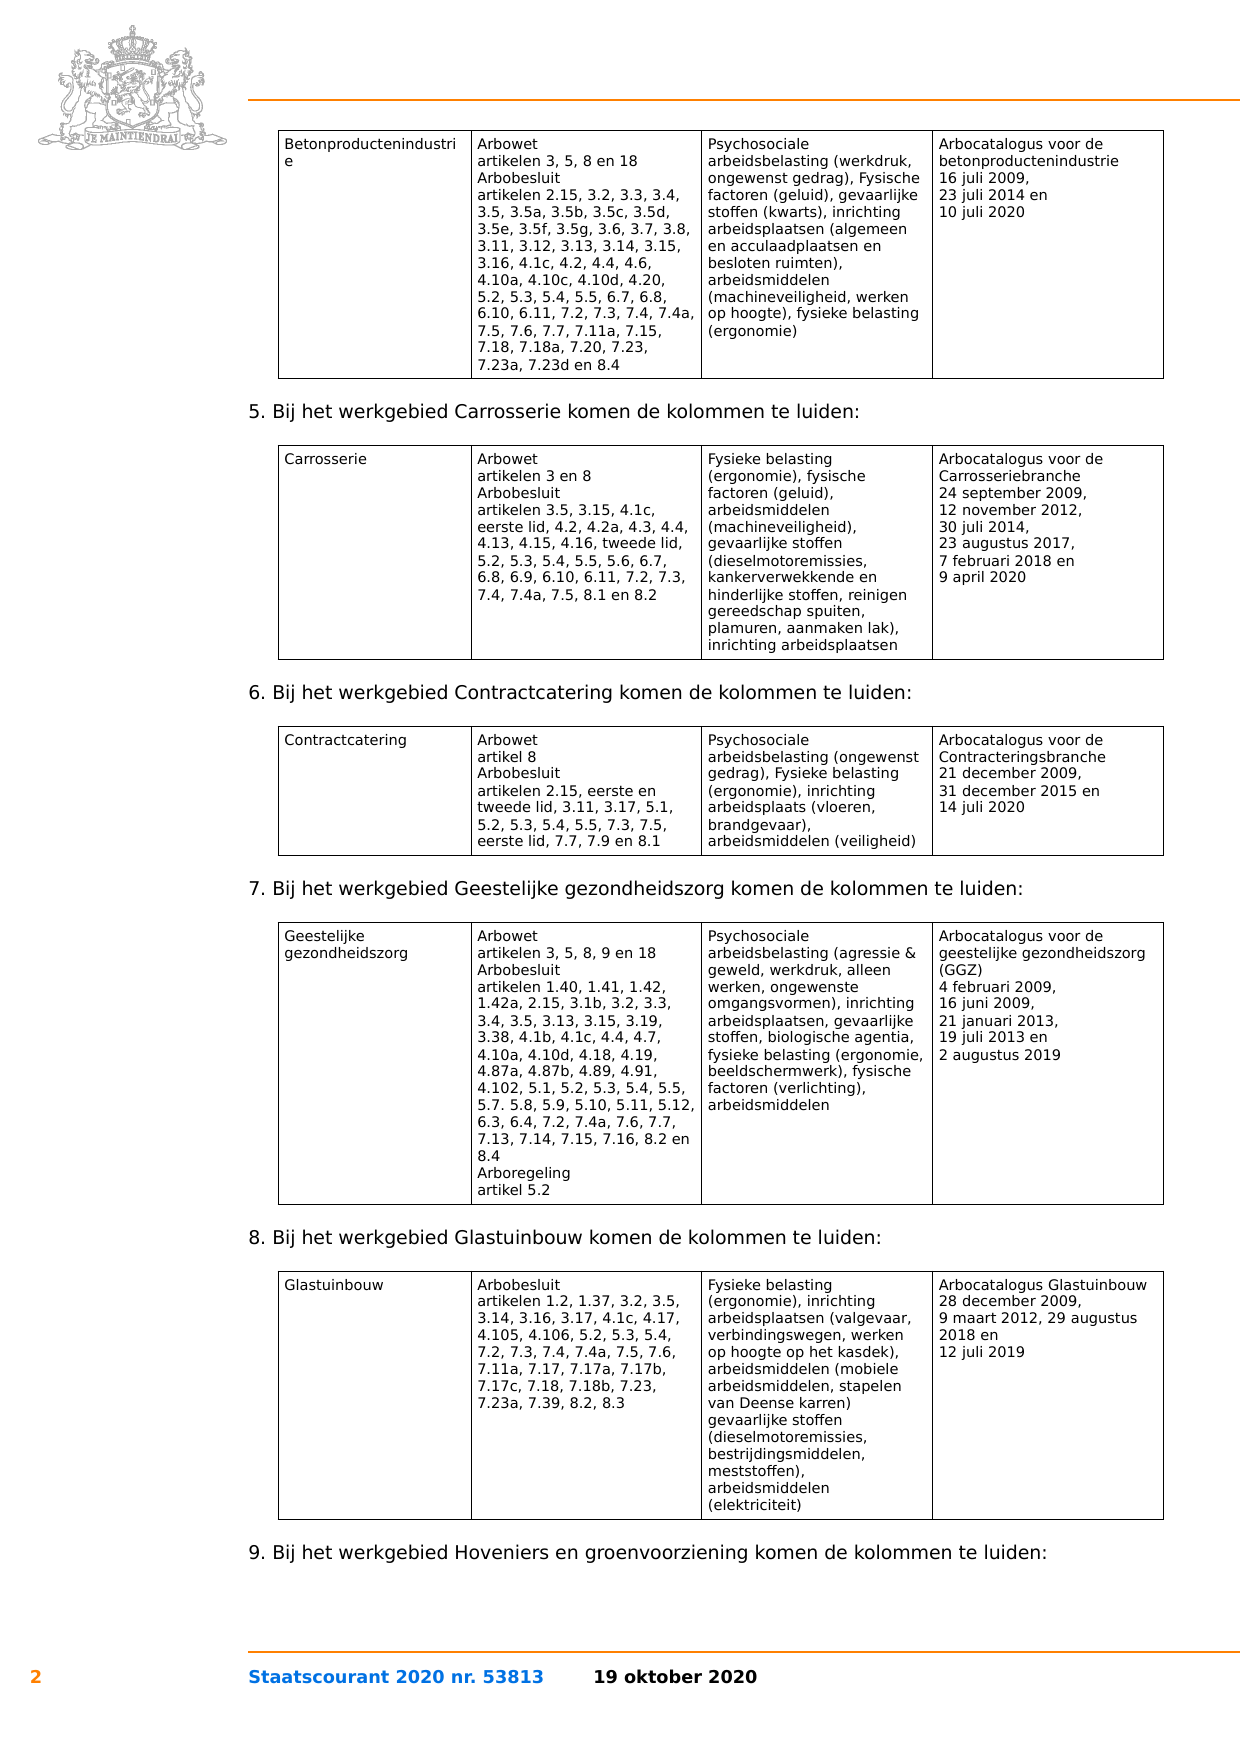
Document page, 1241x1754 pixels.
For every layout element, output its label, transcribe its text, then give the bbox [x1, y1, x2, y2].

table_header Carrosserie [279, 446, 471, 659]
table_header Arbocatalogus voor de Carrosseriebranche 24 september 2009, 12 november 2012, 30 juli 2014, 23 augustus 2017, 7 februari 2018 en 9 april 2020 [933, 446, 1163, 659]
text 7. Bij het werkgebied Geestelijke gezondheidszorg komen de kolommen te luiden: [248, 878, 1163, 900]
table_header Arbocatalogus voor de Contracteringsbranche 21 december 2009, 31 december 2015 en 14 juli 2020 [933, 727, 1163, 855]
table_header Arbocatalogus voor de betonproductenindustrie 16 juli 2009, 23 juli 2014 en 10 juli 2020 [933, 131, 1163, 378]
table_header Psychosociale arbeidsbelasting (werkdruk, ongewenst gedrag), Fysische factoren (geluid), gevaarlijke stoffen (kwarts), inrichting arbeidsplaatsen (algemeen en acculaadplaatsen en besloten ruimten), arbeidsmiddelen (machineveiligheid, werken op hoogte), fysieke belasting (ergonomie) [702, 131, 932, 378]
table_header Arbocatalogus Glastuinbouw 28 december 2009, 9 maart 2012, 29 augustus 2018 en 12 juli 2019 [933, 1272, 1163, 1519]
table_header Fysieke belasting (ergonomie), fysische factoren (geluid), arbeidsmiddelen (machineveiligheid), gevaarlijke stoffen (dieselmotoremissies, kankerverwekkende en hinderlijke stoffen, reinigen gereedschap spuiten, plamuren, aanmaken lak), inrichting arbeidsplaatsen [702, 446, 932, 659]
table_header Psychosociale arbeidsbelasting (agressie & geweld, werkdruk, alleen werken, ongewenste omgangsvormen), inrichting arbeidsplaatsen, gevaarlijke stoffen, biologische agentia, fysieke belasting (ergonomie, beeldschermwerk), fysische factoren (verlichting), arbeidsmiddelen [702, 923, 932, 1204]
table_header Arbocatalogus voor de geestelijke gezondheidszorg (GGZ) 4 februari 2009, 16 juni 2009, 21 januari 2013, 19 juli 2013 en 2 augustus 2019 [933, 923, 1163, 1204]
table_header Arbowet artikelen 3, 5, 8 en 18 Arbobesluit artikelen 2.15, 3.2, 3.3, 3.4, 3.5, 3.5a, 3.5b, 3.5c, 3.5d, 3.5e, 3.5f, 3.5g, 3.6, 3.7, 3.8, 3.11, 3.12, 3.13, 3.14, 3.15, 3.16, 4.1c, 4.2, 4.4, 4.6, 4.10a, 4.10c, 4.10d, 4.20, 5.2, 5.3, 5.4, 5.5, 6.7, 6.8, 6.10, 6.11, 7.2, 7.3, 7.4, 7.4a, 7.5, 7.6, 7.7, 7.11a, 7.15, 7.18, 7.18a, 7.20, 7.23, 7.23a, 7.23d en 8.4 [472, 131, 701, 378]
table_header Betonproductenindustrie [279, 131, 471, 378]
text 6. Bij het werkgebied Contractcatering komen de kolommen te luiden: [248, 682, 1163, 704]
table_header Fysieke belasting (ergonomie), inrichting arbeidsplaatsen (valgevaar, verbindingswegen, werken op hoogte op het kasdek), arbeidsmiddelen (mobiele arbeidsmiddelen, stapelen van Deense karren) gevaarlijke stoffen (dieselmotoremissies, bestrijdingsmiddelen, meststoffen), arbeidsmiddelen (elektriciteit) [702, 1272, 932, 1519]
table_header Arbowet artikelen 3, 5, 8, 9 en 18 Arbobesluit artikelen 1.40, 1.41, 1.42, 1.42a, 2.15, 3.1b, 3.2, 3.3, 3.4, 3.5, 3.13, 3.15, 3.19, 3.38, 4.1b, 4.1c, 4.4, 4.7, 4.10a, 4.10d, 4.18, 4.19, 4.87a, 4.87b, 4.89, 4.91, 4.102, 5.1, 5.2, 5.3, 5.4, 5.5, 5.7. 5.8, 5.9, 5.10, 5.11, 5.12, 6.3, 6.4, 7.2, 7.4a, 7.6, 7.7, 7.13, 7.14, 7.15, 7.16, 8.2 en 8.4 Arboregeling artikel 5.2 [472, 923, 701, 1204]
table_header Psychosociale arbeidsbelasting (ongewenst gedrag), Fysieke belasting (ergonomie), inrichting arbeidsplaats (vloeren, brandgevaar), arbeidsmiddelen (veiligheid) [702, 727, 932, 855]
table_header Geestelijke gezondheidszorg [279, 923, 471, 1204]
table_header Contractcatering [279, 727, 471, 855]
table_header Arbowet artikel 8 Arbobesluit artikelen 2.15, eerste en tweede lid, 3.11, 3.17, 5.1, 5.2, 5.3, 5.4, 5.5, 7.3, 7.5, eerste lid, 7.7, 7.9 en 8.1 [472, 727, 701, 855]
picture [38, 25, 227, 150]
text 9. Bij het werkgebied Hoveniers en groenvoorziening komen de kolommen te luiden: [248, 1542, 1163, 1564]
text 8. Bij het werkgebied Glastuinbouw komen de kolommen te luiden: [248, 1227, 1163, 1249]
table_header Glastuinbouw [279, 1272, 471, 1519]
text 5. Bij het werkgebied Carrosserie komen de kolommen te luiden: [248, 401, 1163, 423]
table_header Arbowet artikelen 3 en 8 Arbobesluit artikelen 3.5, 3.15, 4.1c, eerste lid, 4.2, 4.2a, 4.3, 4.4, 4.13, 4.15, 4.16, tweede lid, 5.2, 5.3, 5.4, 5.5, 5.6, 6.7, 6.8, 6.9, 6.10, 6.11, 7.2, 7.3, 7.4, 7.4a, 7.5, 8.1 en 8.2 [472, 446, 701, 659]
table_header Arbobesluit artikelen 1.2, 1.37, 3.2, 3.5, 3.14, 3.16, 3.17, 4.1c, 4.17, 4.105, 4.106, 5.2, 5.3, 5.4, 7.2, 7.3, 7.4, 7.4a, 7.5, 7.6, 7.11a, 7.17, 7.17a, 7.17b, 7.17c, 7.18, 7.18b, 7.23, 7.23a, 7.39, 8.2, 8.3 [472, 1272, 701, 1519]
